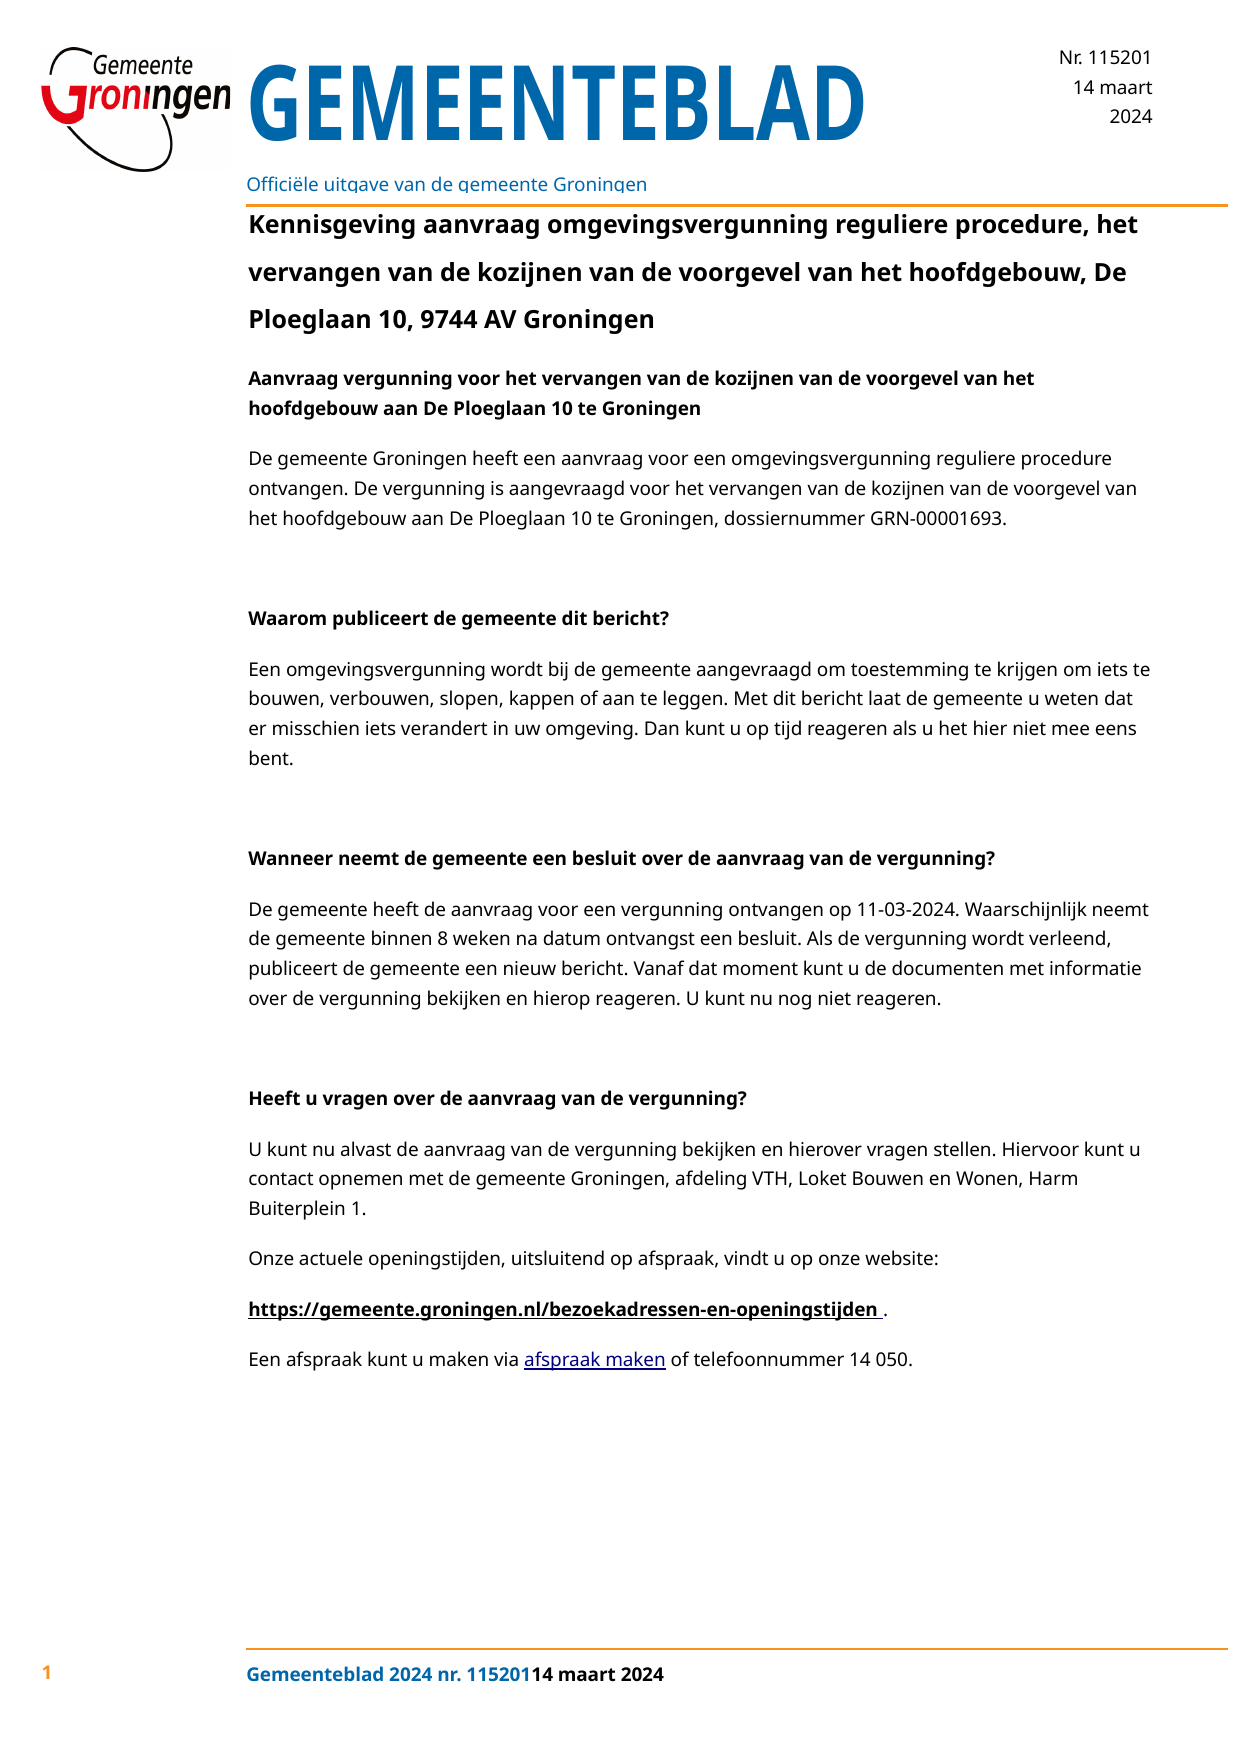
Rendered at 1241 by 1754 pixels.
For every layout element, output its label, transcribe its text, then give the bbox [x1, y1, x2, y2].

picture [41, 47, 231, 172]
text Waarom publiceert de gemeente dit bericht? [248, 606, 1152, 631]
text Heeft u vragen over de aanvraag van de vergunning? [248, 1086, 1152, 1111]
text De gemeente heeft de aanvraag voor een vergunning ontvangen op 11-03-2024. Waarschijnlijk neemt de gemeente binnen 8 weken na datum ontvangst een besluit. Als de vergunning wordt verleend, publiceert de gemeente een nieuw bericht. Vanaf dat moment kunt u de documenten met informatie over de vergunning bekijken en hierop reageren. U kunt nu nog niet reageren. [248, 896, 1152, 1010]
text https://gemeente.groningen.nl/bezoekadressen-en-openingstijden . [248, 1296, 1152, 1322]
text Een omgevingsvergunning wordt bij de gemeente aangevraagd om toestemming te krijgen om iets te bouwen, verbouwen, slopen, kappen of aan te leggen. Met dit bericht laat de gemeente u weten dat er misschien iets verandert in uw omgeving. Dan kunt u op tijd reageren als u het hier niet mee eens bent. [248, 656, 1152, 770]
text De gemeente Groningen heeft een aanvraag voor een omgevingsvergunning reguliere procedure ontvangen. De vergunning is aangevraagd voor het vervangen van de kozijnen van de voorgevel van het hoofdgebouw aan De Ploeglaan 10 te Groningen, dossiernummer GRN-00001693. [248, 446, 1152, 530]
text Kennisgeving aanvraag omgevingsvergunning reguliere procedure, het vervangen van de kozijnen van de voorgevel van het hoofdgebouw, De Ploeglaan 10, 9744 AV Groningen [248, 207, 1152, 336]
text Onze actuele openingstijden, uitsluitend op afspraak, vindt u op onze website: [248, 1246, 1152, 1271]
text Wanneer neemt de gemeente een besluit over de aanvraag van de vergunning? [248, 846, 1152, 871]
text Een afspraak kunt u maken via afspraak maken of telefoonnummer 14 050. [248, 1346, 1152, 1372]
text Aanvraag vergunning voor het vervangen van de kozijnen van de voorgevel van het hoofdgebouw aan De Ploeglaan 10 te Groningen [248, 366, 1152, 421]
text U kunt nu alvast de aanvraag van de vergunning bekijken en hierover vragen stellen. Hiervoor kunt u contact opnemen met de gemeente Groningen, afdeling VTH, Loket Bouwen en Wonen, Harm Buiterplein 1. [248, 1136, 1152, 1221]
